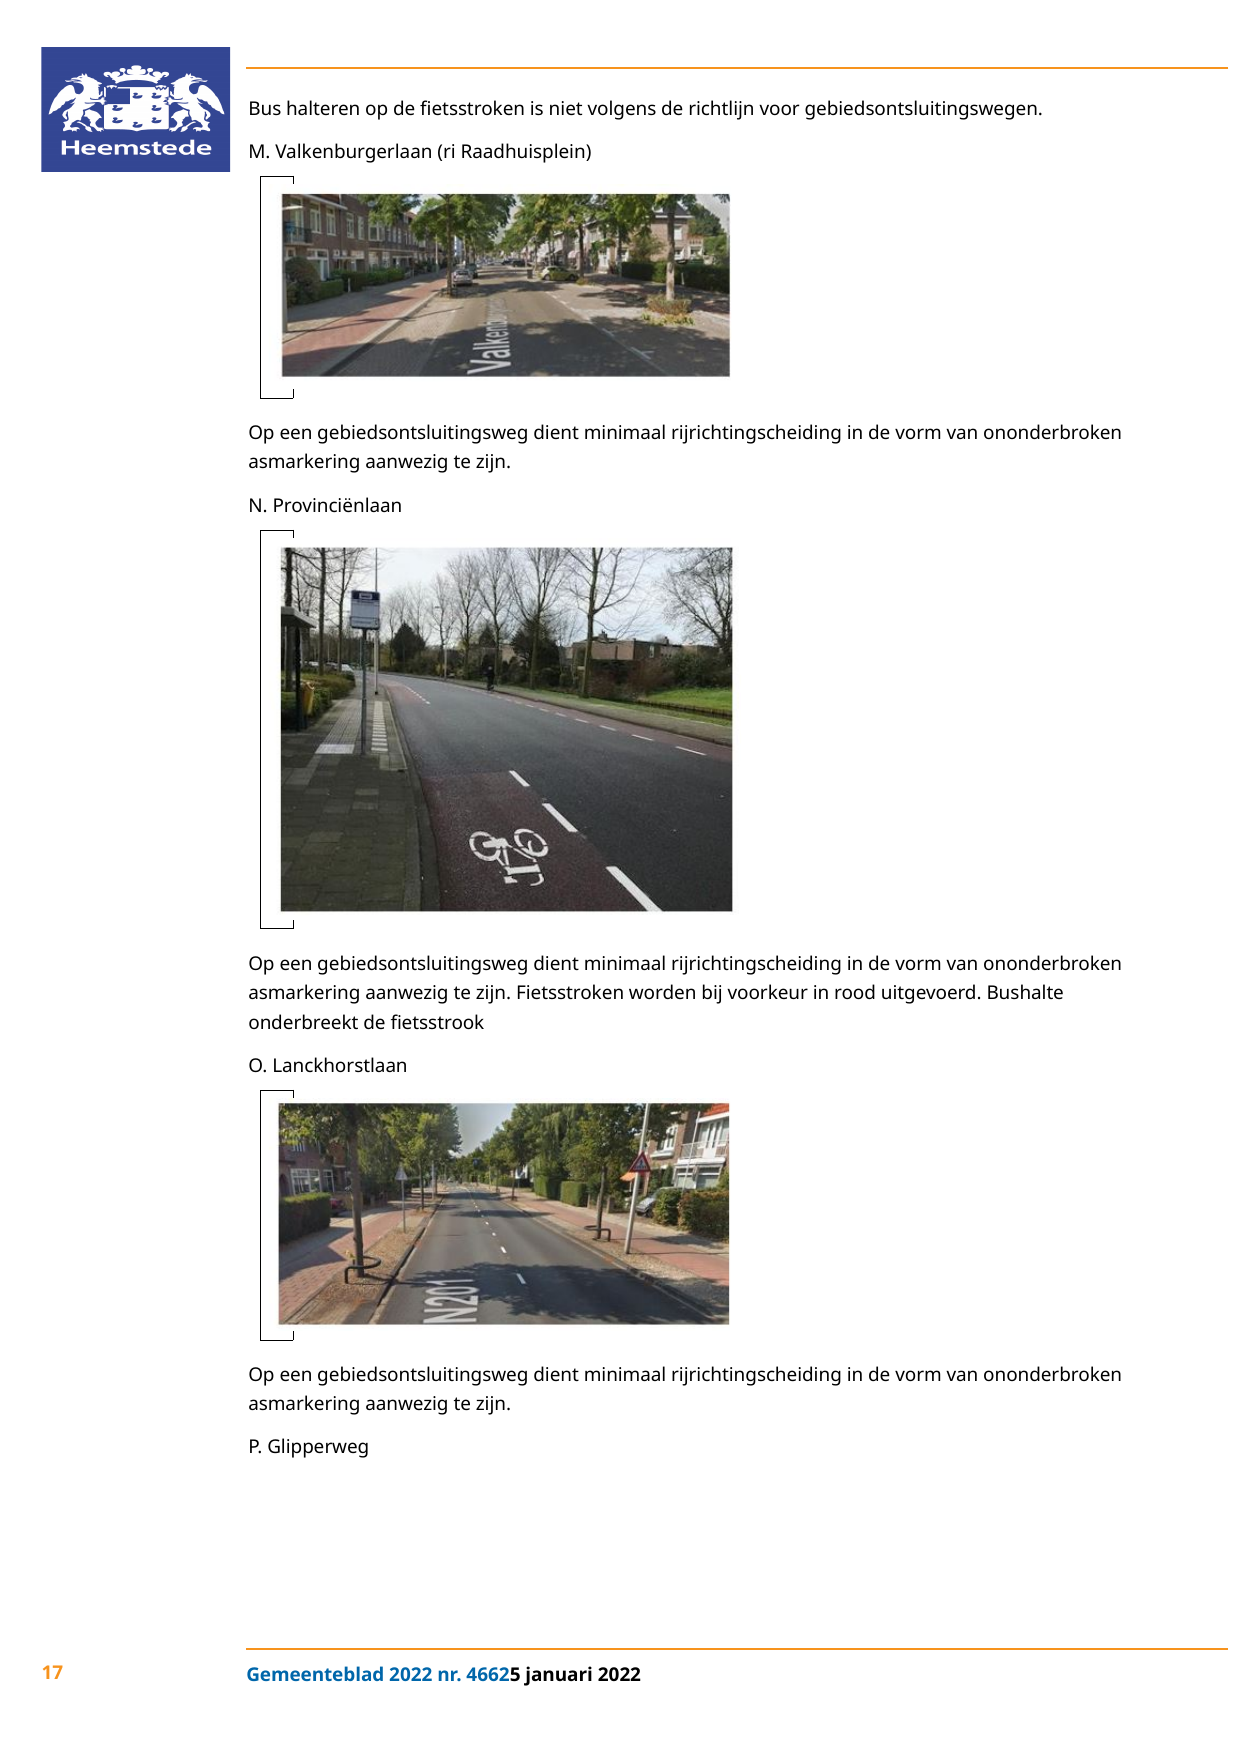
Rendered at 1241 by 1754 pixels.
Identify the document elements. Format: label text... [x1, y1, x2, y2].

text Bus halteren op de fietsstroken is niet volgens de richtlijn voor gebiedsontsluitingswegen. [248, 95, 1152, 121]
text Op een gebiedsontsluitingsweg dient minimaal rijrichtingscheiding in de vorm van ononderbroken asmarkering aanwezig te zijn. [248, 419, 1152, 474]
text Op een gebiedsontsluitingsweg dient minimaal rijrichtingscheiding in de vorm van ononderbroken asmarkering aanwezig te zijn. Fietsstroken worden bij voorkeur in rood uitgevoerd. Bushalte onderbreekt de fietsstrook [248, 950, 1152, 1034]
picture [41, 47, 231, 172]
text O. Lanckhorstlaan [248, 1052, 1152, 1078]
text N. Provinciënlaan [248, 492, 1152, 518]
picture [268, 184, 742, 389]
text P. Glipperweg [248, 1434, 1152, 1459]
text M. Valkenburgerlaan (ri Raadhuisplein) [248, 138, 1152, 164]
picture [268, 1098, 742, 1331]
picture [268, 538, 742, 920]
text Op een gebiedsontsluitingsweg dient minimaal rijrichtingscheiding in de vorm van ononderbroken asmarkering aanwezig te zijn. [248, 1361, 1152, 1416]
